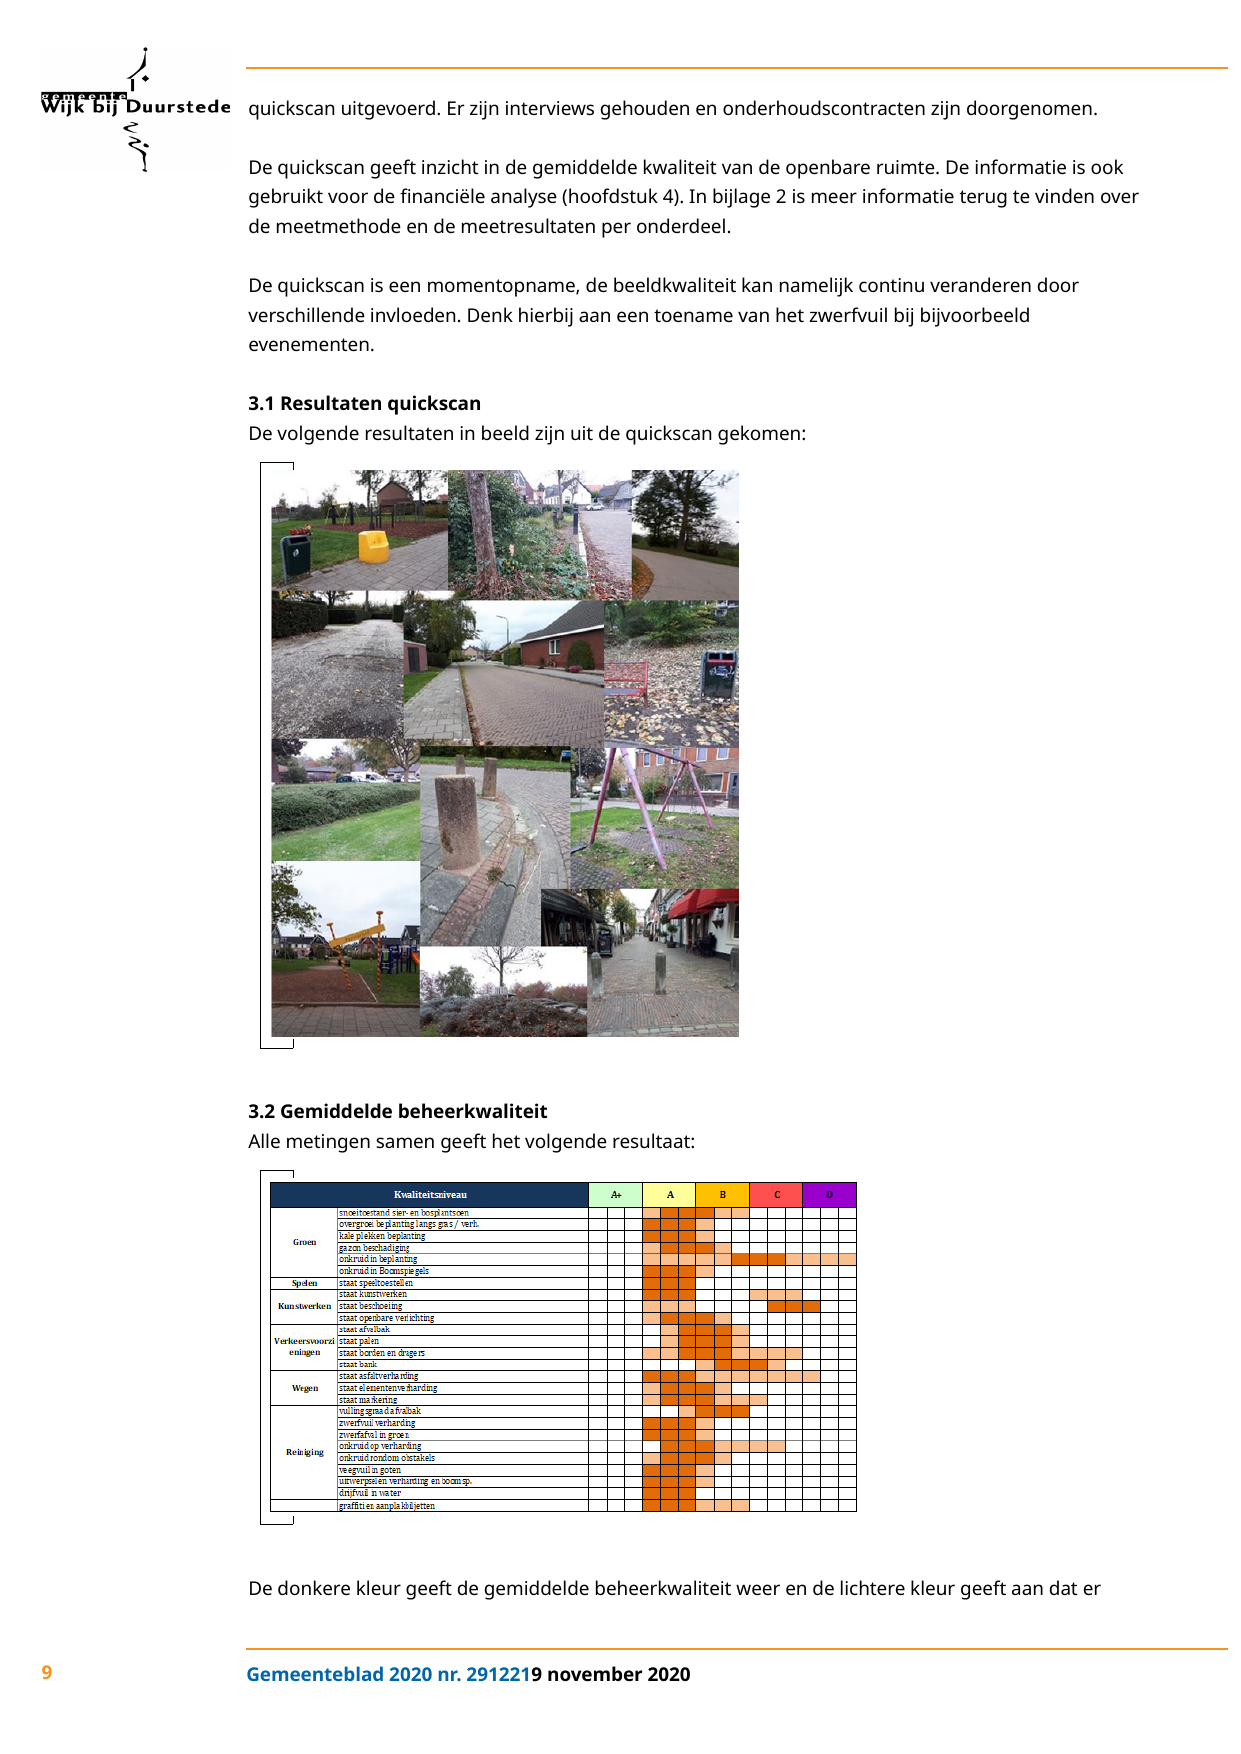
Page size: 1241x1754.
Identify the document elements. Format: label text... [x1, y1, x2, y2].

picture [268, 470, 742, 1039]
text De quickscan geeft inzicht in de gemiddelde kwaliteit van de openbare ruimte. De informatie is ook gebruikt voor de financiële analyse (hoofdstuk 4). In bijlage 2 is meer informatie terug te vinden over de meetmethode en de meetresultaten per onderdeel. [248, 154, 1152, 239]
text De quickscan is een momentopname, de beeldkwaliteit kan namelijk continu veranderen door verschillende invloeden. Denk hierbij aan een toename van het zwerfvuil bij bijvoorbeeld evenementen. [248, 272, 1152, 357]
text 3.1 Resultaten quickscan [248, 391, 1152, 416]
text De donkere kleur geeft de gemiddelde beheerkwaliteit weer en de lichtere kleur geeft aan dat er [248, 1575, 1152, 1601]
picture [268, 1178, 860, 1516]
text De volgende resultaten in beeld zijn uit de quickscan gekomen: [248, 420, 1152, 446]
picture [41, 47, 231, 172]
text quickscan uitgevoerd. Er zijn interviews gehouden en onderhoudscontracten zijn doorgenomen. [248, 95, 1152, 121]
text 3.2 Gemiddelde beheerkwaliteit [248, 1099, 1152, 1124]
text Alle metingen samen geeft het volgende resultaat: [248, 1128, 1152, 1154]
